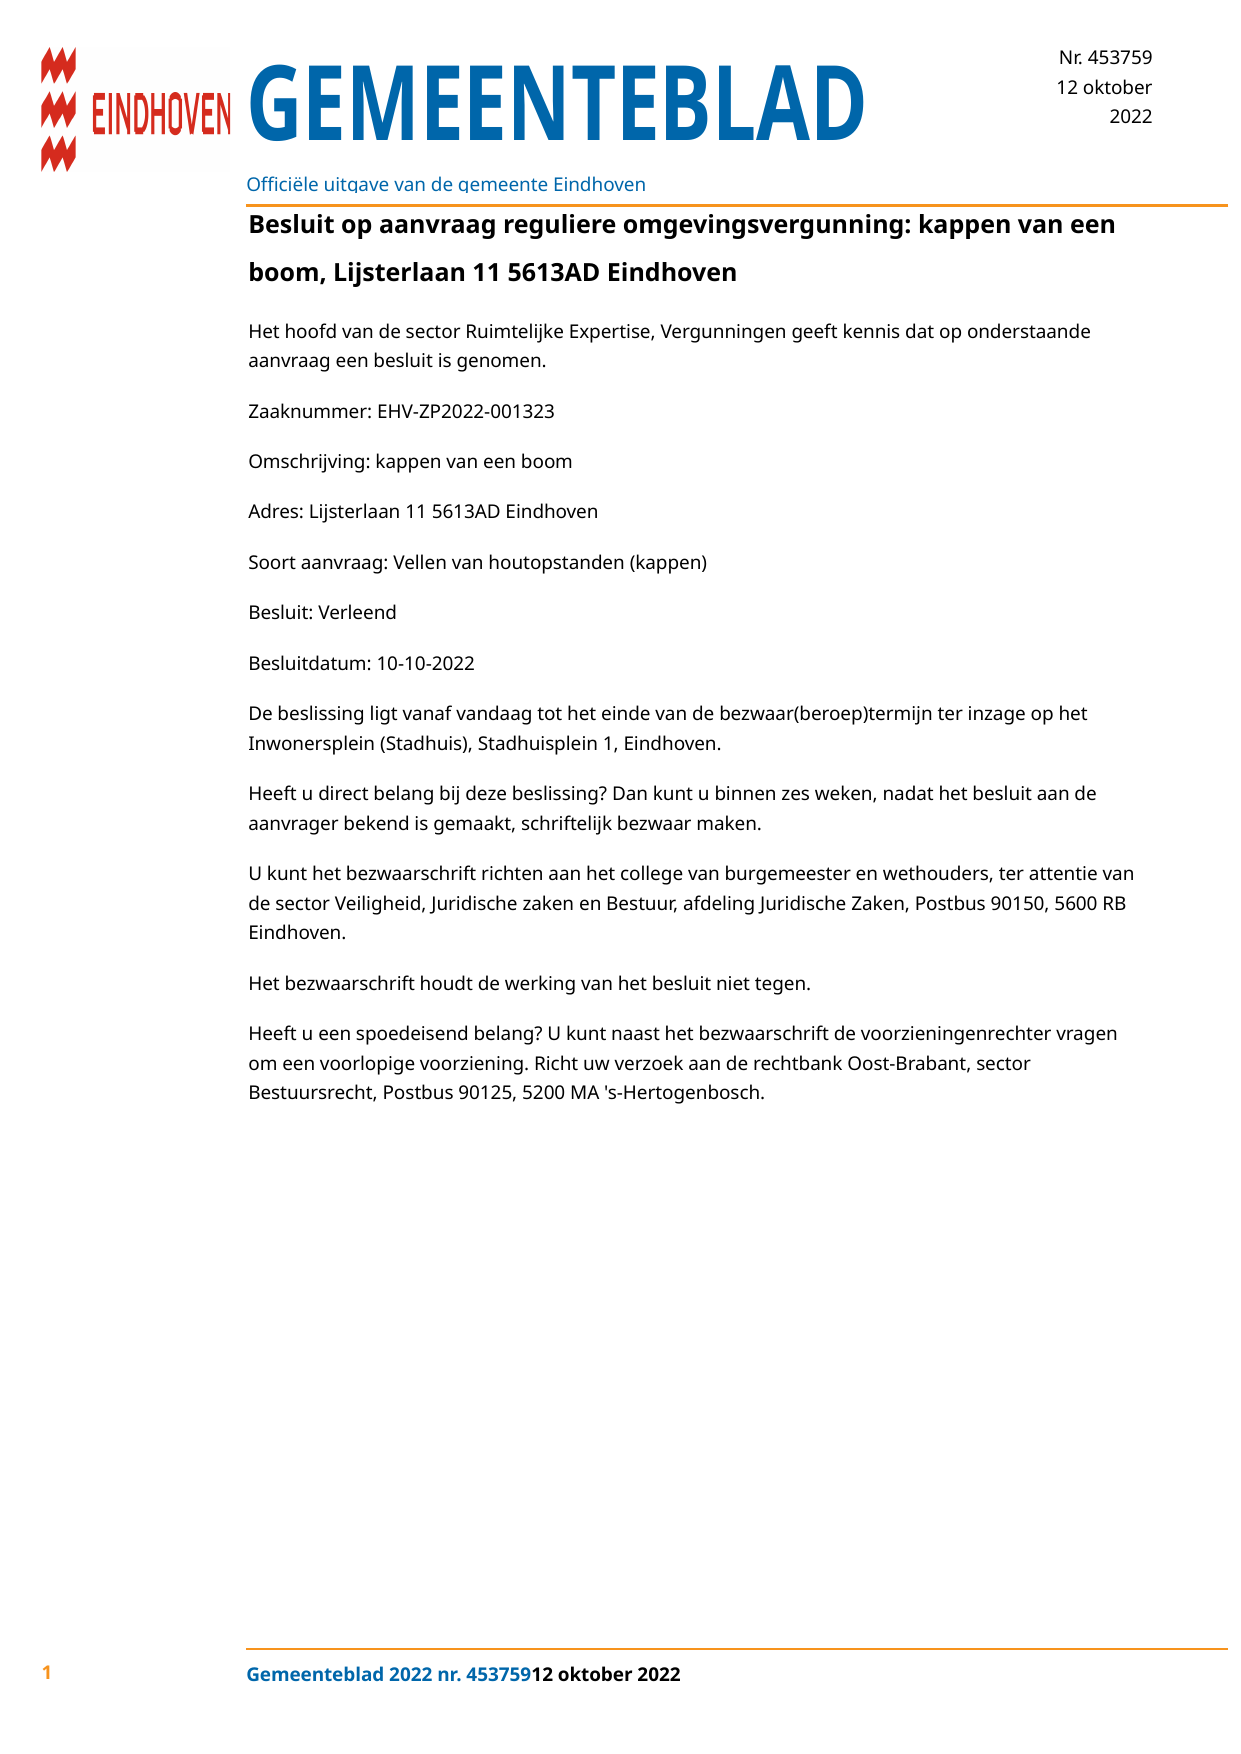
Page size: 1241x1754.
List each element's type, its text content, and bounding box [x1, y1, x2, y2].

text Besluit op aanvraag reguliere omgevingsvergunning: kappen van een boom, Lijsterlaan 11 5613AD Eindhoven [248, 207, 1152, 288]
text De beslissing ligt vanaf vandaag tot het einde van de bezwaar(beroep)termijn ter inzage op het Inwonersplein (Stadhuis), Stadhuisplein 1, Eindhoven. [248, 700, 1152, 756]
text Besluit: Verleend [248, 599, 1152, 625]
text Omschrijving: kappen van een boom [248, 448, 1152, 474]
text Besluitdatum: 10-10-2022 [248, 650, 1152, 676]
text Soort aanvraag: Vellen van houtopstanden (kappen) [248, 549, 1152, 575]
text Zaaknummer: EHV-ZP2022-001323 [248, 398, 1152, 424]
text U kunt het bezwaarschrift richten aan het college van burgemeester en wethouders, ter attentie van de sector Veiligheid, Juridische zaken en Bestuur, afdeling Juridische Zaken, Postbus 90150, 5600 RB Eindhoven. [248, 860, 1152, 945]
text Het hoofd van de sector Ruimtelijke Expertise, Vergunningen geeft kennis dat op onderstaande aanvraag een besluit is genomen. [248, 318, 1152, 373]
text Heeft u direct belang bij deze beslissing? Dan kunt u binnen zes weken, nadat het besluit aan de aanvrager bekend is gemaakt, schriftelijk bezwaar maken. [248, 780, 1152, 836]
text Adres: Lijsterlaan 11 5613AD Eindhoven [248, 499, 1152, 524]
picture [41, 47, 231, 172]
text Heeft u een spoedeisend belang? U kunt naast het bezwaarschrift de voorzieningenrechter vragen om een voorlopige voorziening. Richt uw verzoek aan de rechtbank Oost-Brabant, sector Bestuursrecht, Postbus 90125, 5200 MA 's-Hertogenbosch. [248, 1020, 1152, 1105]
text Het bezwaarschrift houdt de werking van het besluit niet tegen. [248, 970, 1152, 996]
